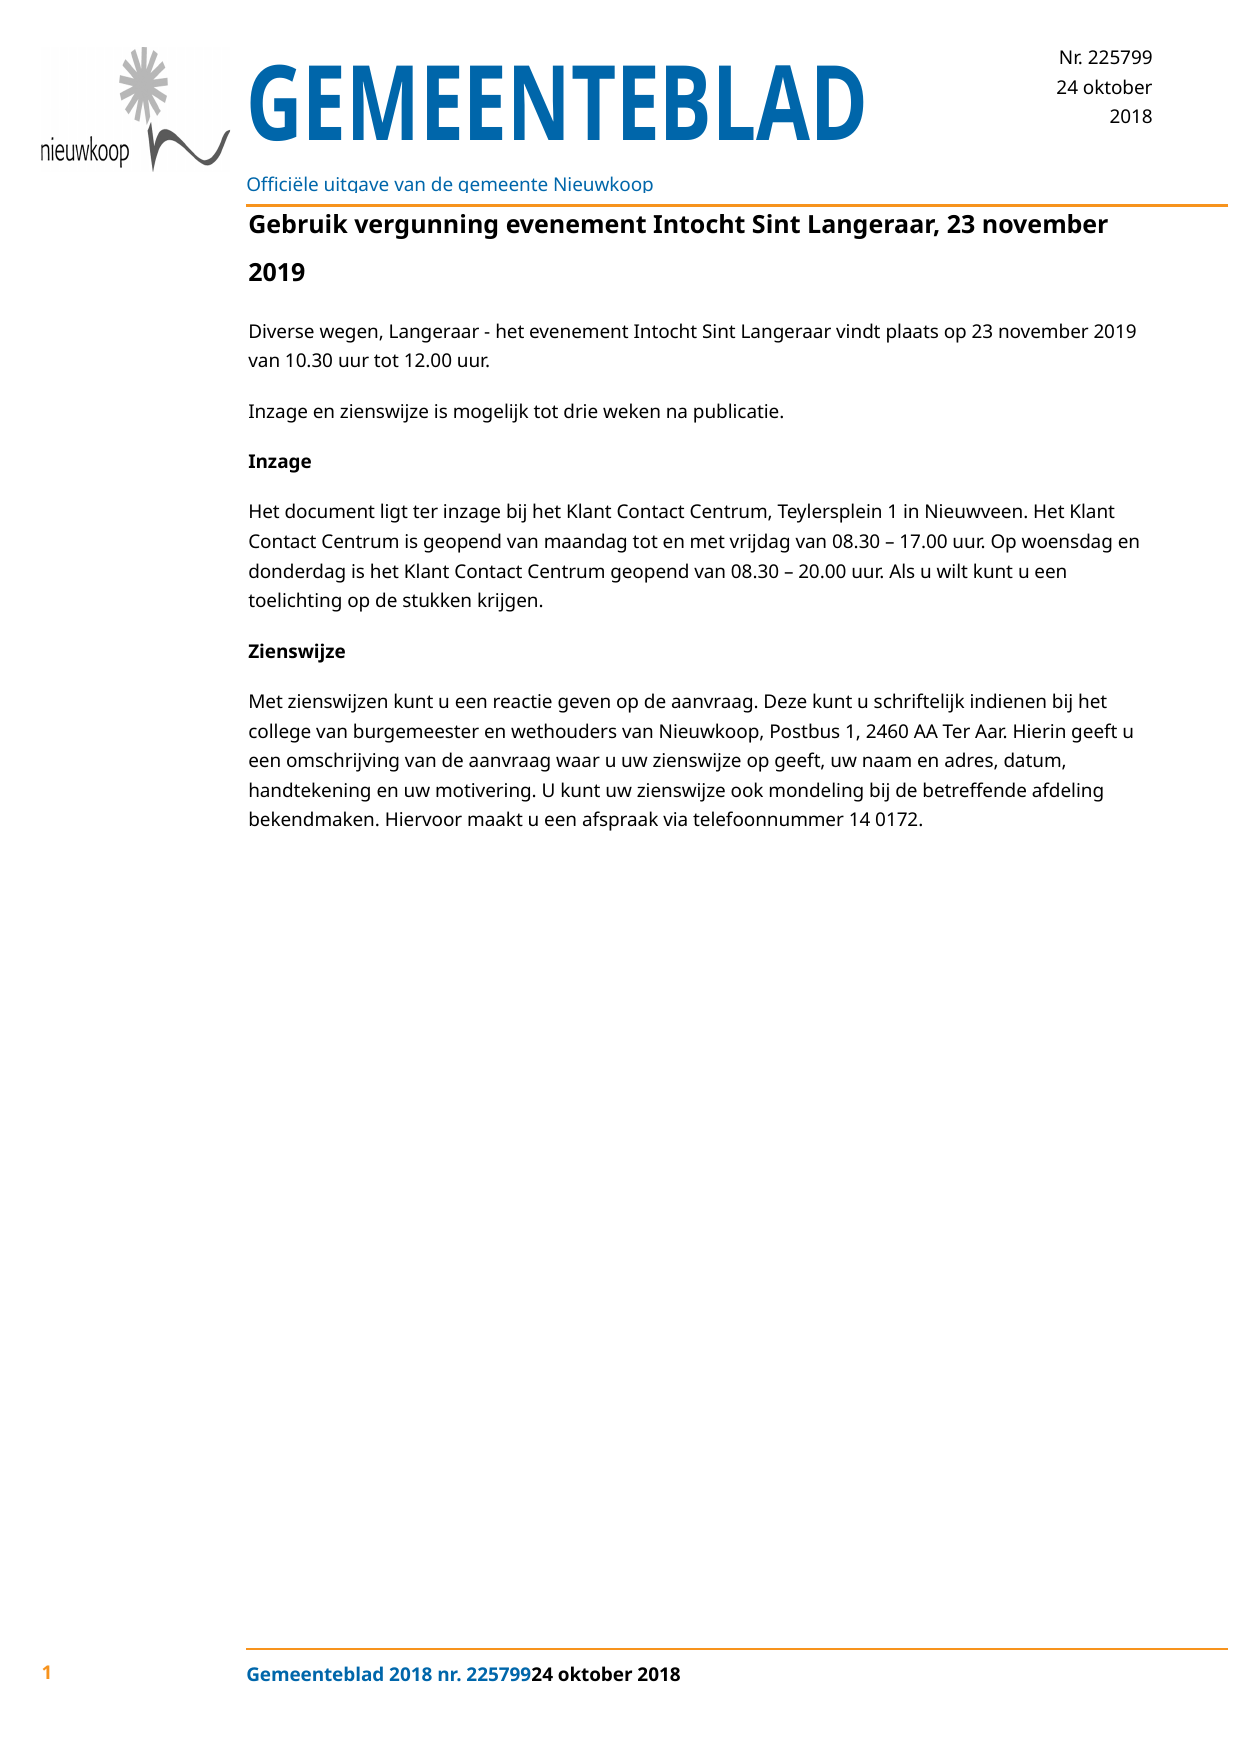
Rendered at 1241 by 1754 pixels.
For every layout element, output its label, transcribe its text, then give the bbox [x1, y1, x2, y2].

text Met zienswijzen kunt u een reactie geven op de aanvraag. Deze kunt u schriftelijk indienen bij het college van burgemeester en wethouders van Nieuwkoop, Postbus 1, 2460 AA Ter Aar. Hierin geeft u een omschrijving van de aanvraag waar u uw zienswijze op geeft, uw naam en adres, datum, handtekening en uw motivering. U kunt uw zienswijze ook mondeling bij de betreffende afdeling bekendmaken. Hiervoor maakt u een afspraak via telefoonnummer 14 0172. [248, 688, 1152, 832]
picture [41, 47, 231, 172]
text Zienswijze [248, 638, 1152, 664]
text Diverse wegen, Langeraar - het evenement Intocht Sint Langeraar vindt plaats op 23 november 2019 van 10.30 uur tot 12.00 uur. [248, 318, 1152, 373]
text Gebruik vergunning evenement Intocht Sint Langeraar, 23 november 2019 [248, 207, 1152, 288]
text Inzage [248, 448, 1152, 474]
text Inzage en zienswijze is mogelijk tot drie weken na publicatie. [248, 398, 1152, 424]
text Het document ligt ter inzage bij het Klant Contact Centrum, Teylersplein 1 in Nieuwveen. Het Klant Contact Centrum is geopend van maandag tot en met vrijdag van 08.30 – 17.00 uur. Op woensdag en donderdag is het Klant Contact Centrum geopend van 08.30 – 20.00 uur. Als u wilt kunt u een toelichting op de stukken krijgen. [248, 499, 1152, 613]
